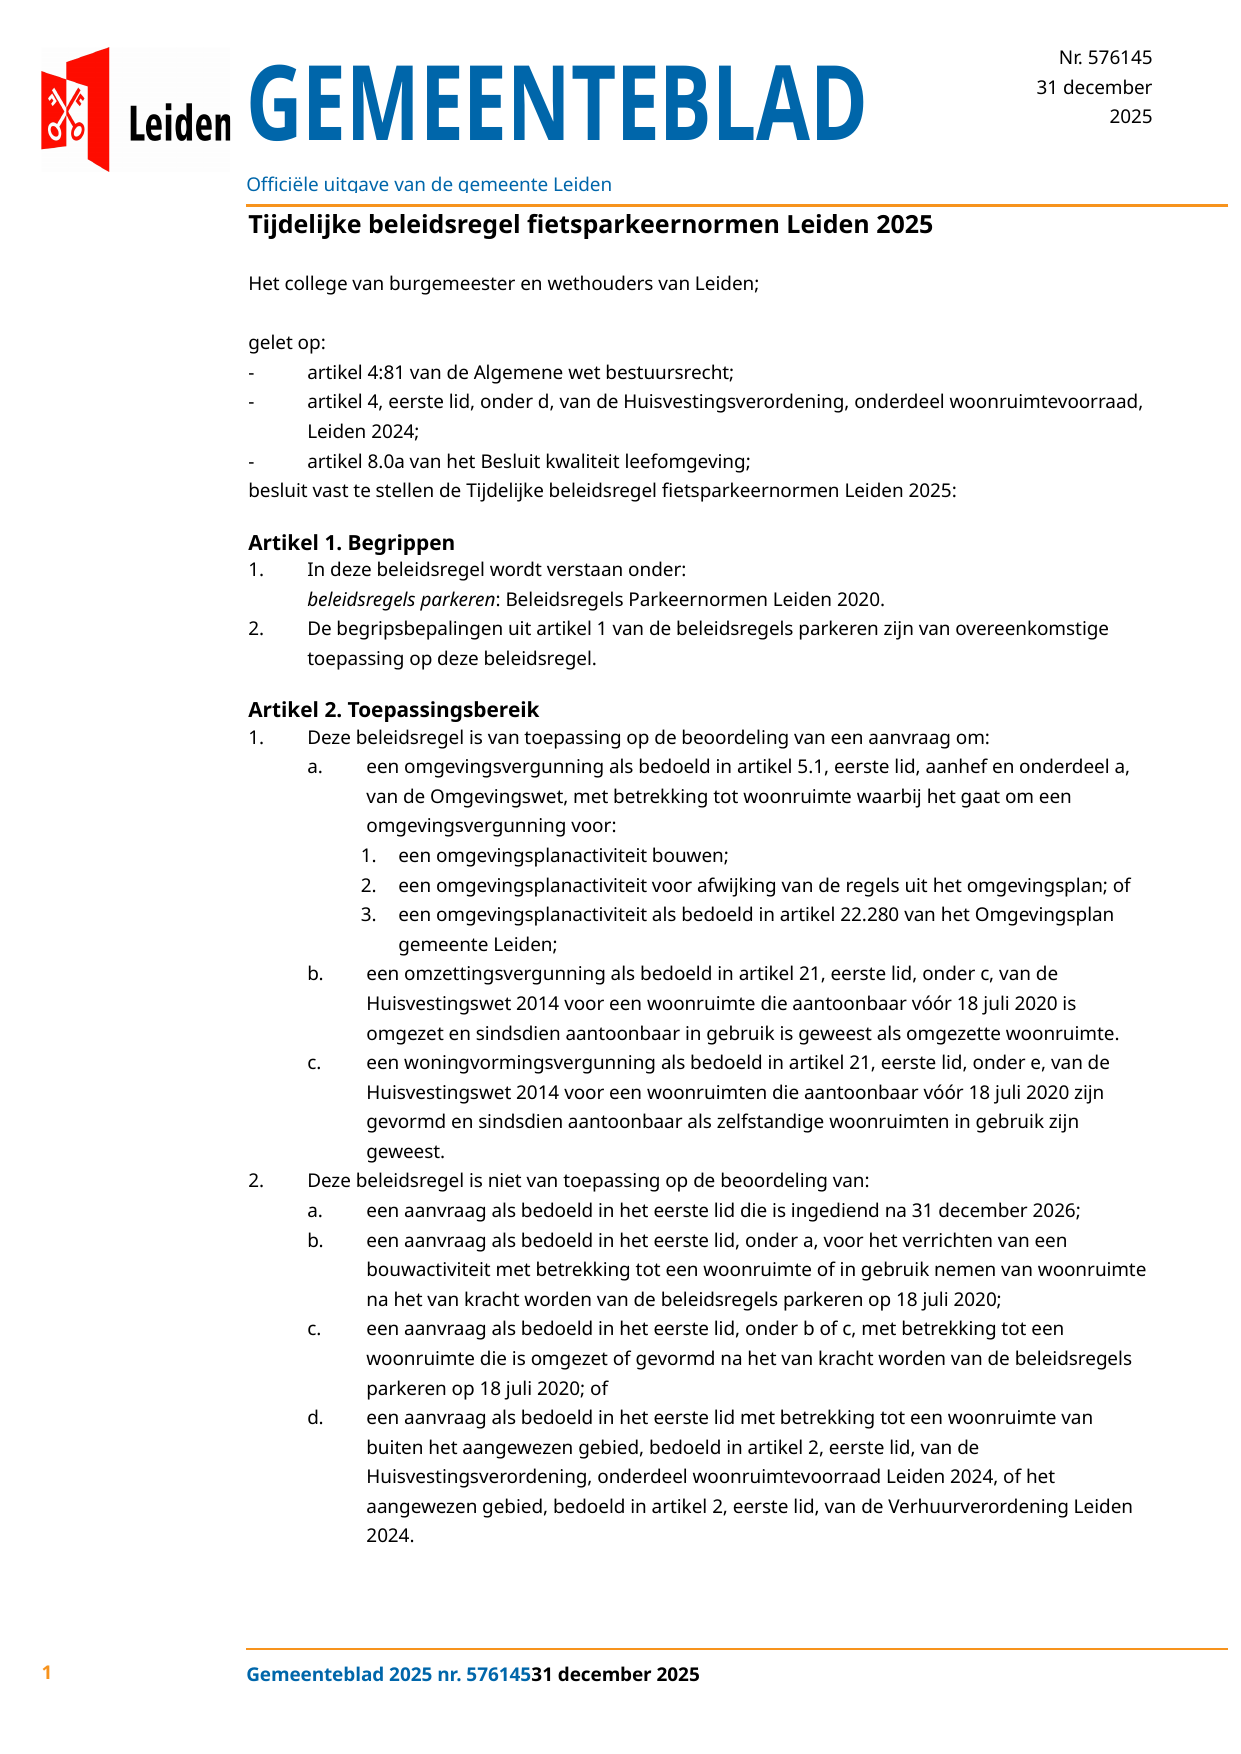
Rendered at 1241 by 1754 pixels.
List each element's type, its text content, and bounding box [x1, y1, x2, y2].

list een omgevingsplanactiviteit als bedoeld in artikel 22.280 van het Omgevingsplan gemeente Leiden; [361, 901, 1152, 957]
picture [41, 47, 231, 172]
text Tijdelijke beleidsregel fietsparkeernormen Leiden 2025 [248, 207, 1152, 241]
list beleidsregels parkeren: Beleidsregels Parkeernormen Leiden 2020. [248, 586, 1152, 612]
list een aanvraag als bedoeld in het eerste lid, onder b of c, met betrekking tot een woonruimte die is omgezet of gevormd na het van kracht worden van de beleidsregels parkeren op 18 juli 2020; of [307, 1316, 1152, 1400]
list een omgevingsvergunning als bedoeld in artikel 5.1, eerste lid, aanhef en onderdeel a, van de Omgevingswet, met betrekking tot woonruimte waarbij het gaat om een omgevingsvergunning voor: [307, 753, 1152, 838]
list De begripsbepalingen uit artikel 1 van de beleidsregels parkeren zijn van overeenkomstige toepassing op deze beleidsregel. [248, 615, 1152, 671]
text besluit vast te stellen de Tijdelijke beleidsregel fietsparkeernormen Leiden 2025: [248, 477, 1152, 503]
list een omgevingsplanactiviteit voor afwijking van de regels uit het omgevingsplan; of [361, 872, 1152, 897]
list In deze beleidsregel wordt verstaan onder: [248, 556, 1152, 582]
list artikel 4:81 van de Algemene wet bestuursrecht; [248, 359, 1152, 385]
text Het college van burgemeester en wethouders van Leiden; [248, 270, 1152, 296]
list een aanvraag als bedoeld in het eerste lid met betrekking tot een woonruimte van buiten het aangewezen gebied, bedoeld in artikel 2, eerste lid, van de Huisvestingsverordening, onderdeel woonruimtevoorraad Leiden 2024, of het aangewezen gebied, bedoeld in artikel 2, eerste lid, van de Verhuurverordening Leiden 2024. [307, 1404, 1152, 1548]
list een woningvormingsvergunning als bedoeld in artikel 21, eerste lid, onder e, van de Huisvestingswet 2014 voor een woonruimten die aantoonbaar vóór 18 juli 2020 zijn gevormd en sindsdien aantoonbaar als zelfstandige woonruimten in gebruik zijn geweest. [307, 1049, 1152, 1164]
text Artikel 1. Begrippen [248, 528, 1152, 556]
list artikel 8.0a van het Besluit kwaliteit leefomgeving; [248, 448, 1152, 473]
list een aanvraag als bedoeld in het eerste lid die is ingediend na 31 december 2026; [307, 1197, 1152, 1223]
text gelet op: [248, 329, 1152, 355]
list een omgevingsplanactiviteit bouwen; [361, 842, 1152, 868]
text Artikel 2. Toepassingsbereik [248, 695, 1152, 724]
list artikel 4, eerste lid, onder d, van de Huisvestingsverordening, onderdeel woonruimtevoorraad, Leiden 2024; [248, 389, 1152, 444]
list een aanvraag als bedoeld in het eerste lid, onder a, voor het verrichten van een bouwactiviteit met betrekking tot een woonruimte of in gebruik nemen van woonruimte na het van kracht worden van de beleidsregels parkeren op 18 juli 2020; [307, 1227, 1152, 1312]
list Deze beleidsregel is niet van toepassing op de beoordeling van: [248, 1168, 1152, 1193]
list Deze beleidsregel is van toepassing op de beoordeling van een aanvraag om: [248, 724, 1152, 749]
list een omzettingsvergunning als bedoeld in artikel 21, eerste lid, onder c, van de Huisvestingswet 2014 voor een woonruimte die aantoonbaar vóór 18 juli 2020 is omgezet en sindsdien aantoonbaar in gebruik is geweest als omgezette woonruimte. [307, 961, 1152, 1045]
